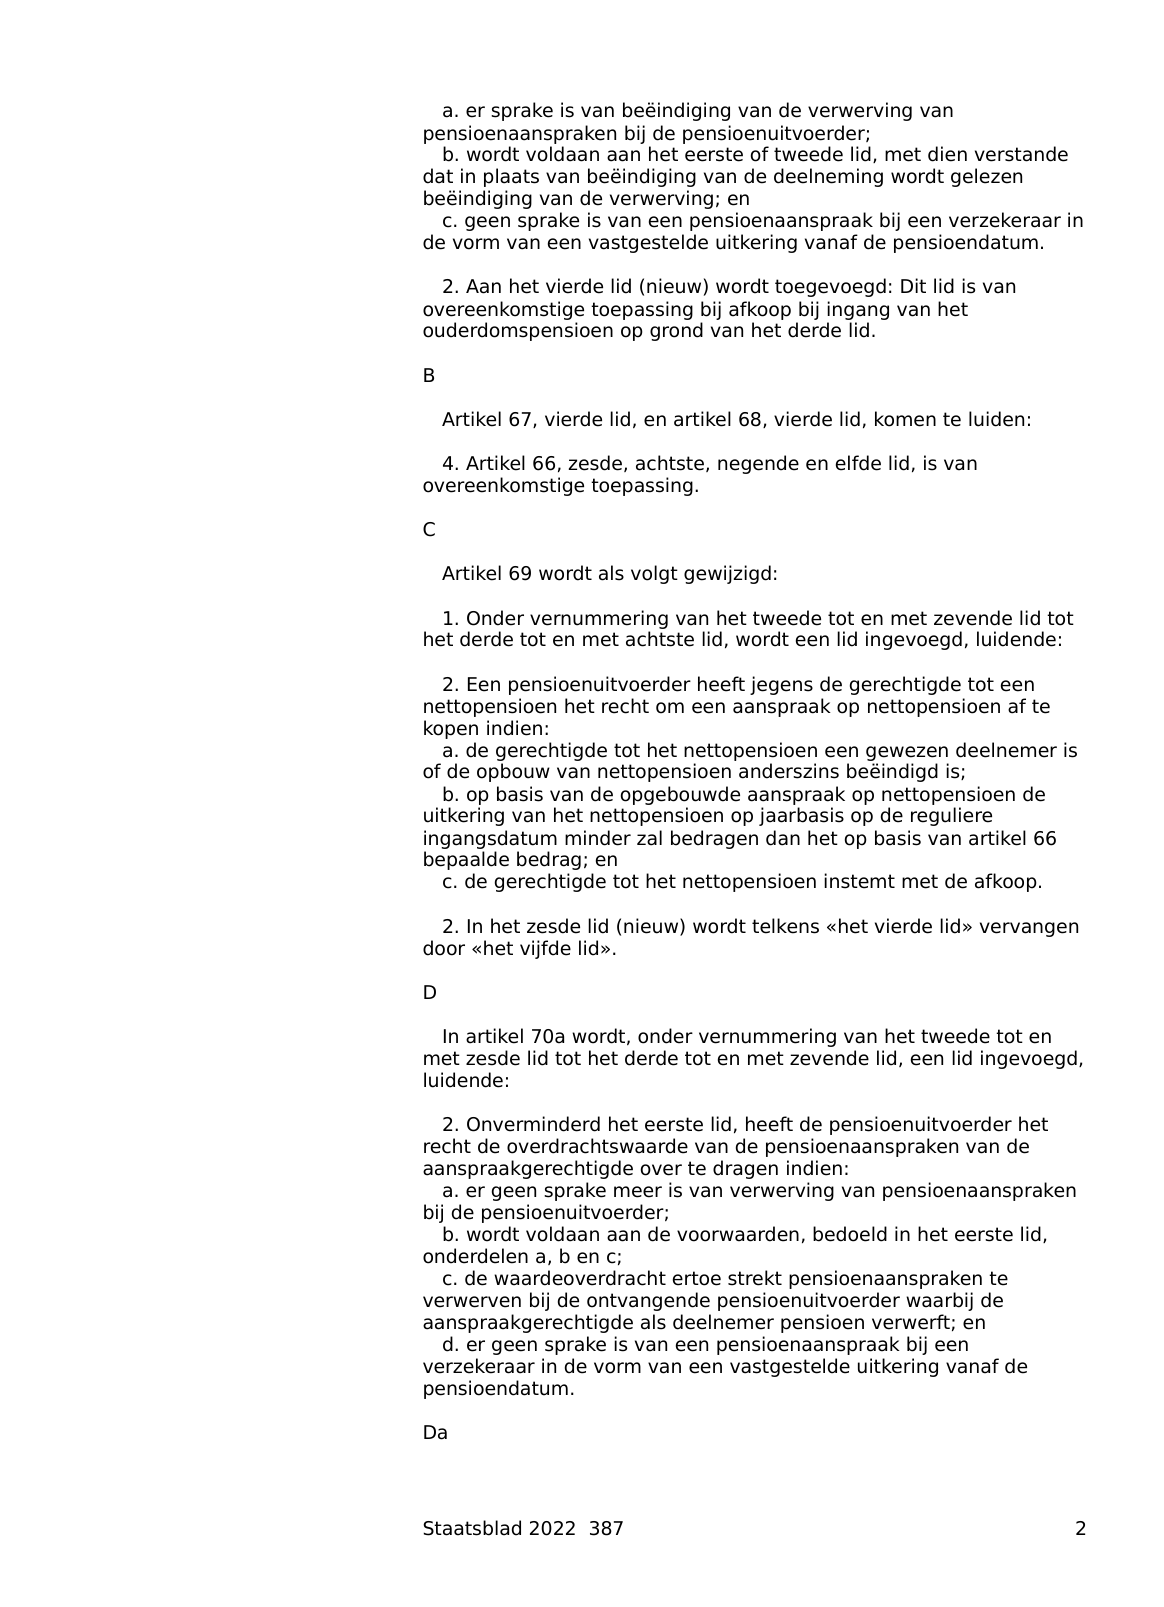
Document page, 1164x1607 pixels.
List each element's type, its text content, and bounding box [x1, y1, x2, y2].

text D [422, 982, 1087, 1004]
text c. de waardeoverdracht ertoe strekt pensioenaanspraken te verwerven bij de ontvangende pensioenuitvoerder waarbij de aanspraakgerechtigde als deelnemer pensioen verwerft; en [422, 1268, 1087, 1334]
text C [422, 519, 1087, 541]
text In artikel 70a wordt, onder vernummering van het tweede tot en met zesde lid tot het derde tot en met zevende lid, een lid ingevoegd, luidende: [422, 1026, 1087, 1092]
text 4. Artikel 66, zesde, achtste, negende en elfde lid, is van overeenkomstige toepassing. [422, 453, 1087, 497]
text a. er sprake is van beëindiging van de verwerving van pensioenaanspraken bij de pensioenuitvoerder; [422, 100, 1087, 144]
text 1. Onder vernummering van het tweede tot en met zevende lid tot het derde tot en met achtste lid, wordt een lid ingevoegd, luidende: [422, 607, 1087, 651]
text Artikel 69 wordt als volgt gewijzigd: [422, 563, 1087, 585]
text c. geen sprake is van een pensioenaanspraak bij een verzekeraar in de vorm van een vastgestelde uitkering vanaf de pensioendatum. [422, 210, 1087, 254]
text 2. Onverminderd het eerste lid, heeft de pensioenuitvoerder het recht de overdrachtswaarde van de pensioenaanspraken van de aanspraakgerechtigde over te dragen indien: [422, 1114, 1087, 1180]
text 2. Aan het vierde lid (nieuw) wordt toegevoegd: Dit lid is van overeenkomstige toepassing bij afkoop bij ingang van het ouderdomspensioen op grond van het derde lid. [422, 276, 1087, 342]
text B [422, 364, 1087, 387]
text d. er geen sprake is van een pensioenaanspraak bij een verzekeraar in de vorm van een vastgestelde uitkering vanaf de pensioendatum. [422, 1334, 1087, 1400]
text a. er geen sprake meer is van verwerving van pensioenaanspraken bij de pensioenuitvoerder; [422, 1180, 1087, 1224]
text b. wordt voldaan aan de voorwaarden, bedoeld in het eerste lid, onderdelen a, b en c; [422, 1224, 1087, 1268]
text Da [422, 1422, 1087, 1444]
text a. de gerechtigde tot het nettopensioen een gewezen deelnemer is of de opbouw van nettopensioen anderszins beëindigd is; [422, 739, 1087, 783]
text Artikel 67, vierde lid, en artikel 68, vierde lid, komen te luiden: [422, 409, 1087, 431]
text b. op basis van de opgebouwde aanspraak op nettopensioen de uitkering van het nettopensioen op jaarbasis op de reguliere ingangsdatum minder zal bedragen dan het op basis van artikel 66 bepaalde bedrag; en [422, 783, 1087, 871]
text 2. In het zesde lid (nieuw) wordt telkens «het vierde lid» vervangen door «het vijfde lid». [422, 916, 1087, 959]
text 2. Een pensioenuitvoerder heeft jegens de gerechtigde tot een nettopensioen het recht om een aanspraak op nettopensioen af te kopen indien: [422, 673, 1087, 739]
text c. de gerechtigde tot het nettopensioen instemt met de afkoop. [422, 871, 1087, 893]
text b. wordt voldaan aan het eerste of tweede lid, met dien verstande dat in plaats van beëindiging van de deelneming wordt gelezen beëindiging van de verwerving; en [422, 144, 1087, 210]
